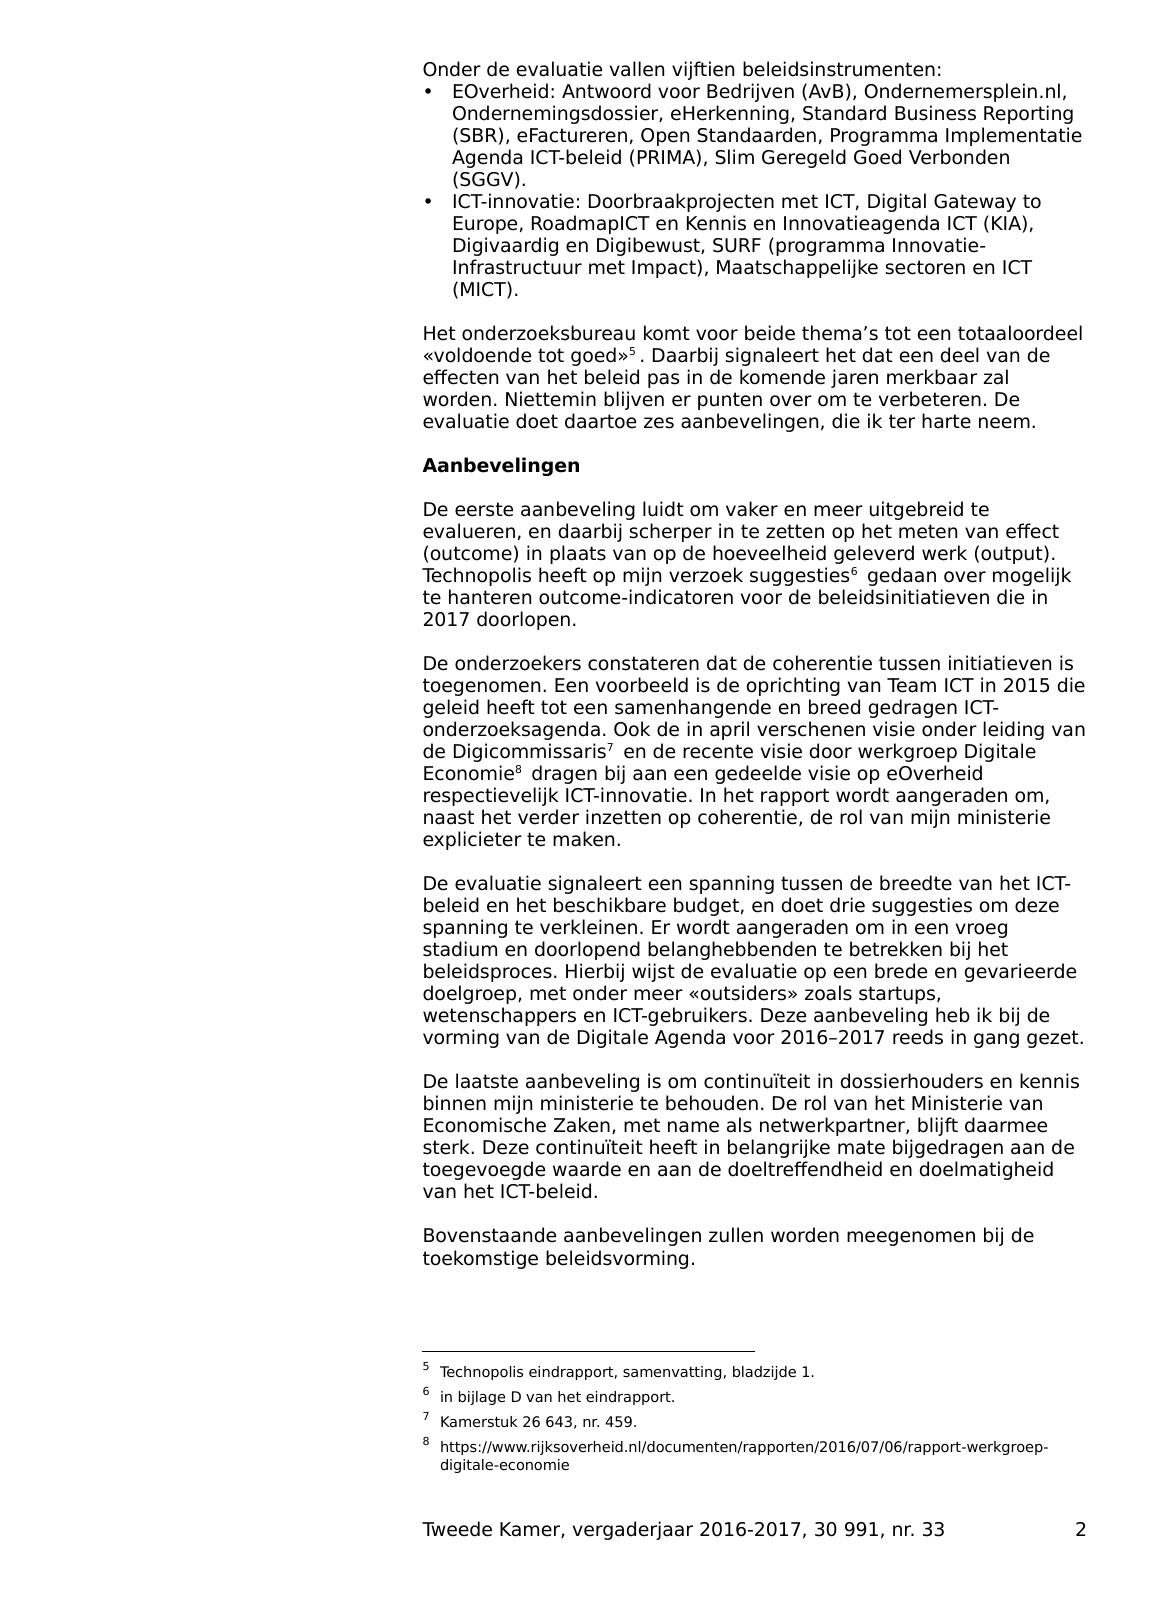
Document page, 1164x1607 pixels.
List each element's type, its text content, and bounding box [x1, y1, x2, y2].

text De eerste aanbeveling luidt om vaker en meer uitgebreid te evalueren, en daarbij scherper in te zetten op het meten van effect (outcome) in plaats van op de hoeveelheid geleverd werk (output). Technopolis heeft op mijn verzoek suggesties gedaan over mogelijk te hanteren outcome-indicatoren voor de beleidsinitiatieven die in 2017 doorlopen. [422, 499, 1087, 631]
text De evaluatie signaleert een spanning tussen de breedte van het ICT-beleid en het beschikbare budget, en doet drie suggesties om deze spanning te verkleinen. Er wordt aangeraden om in een vroeg stadium en doorlopend belanghebbenden te betrekken bij het beleidsproces. Hierbij wijst de evaluatie op een brede en gevarieerde doelgroep, met onder meer «outsiders» zoals startups, wetenschappers en ICT-gebruikers. Deze aanbeveling heb ik bij de vorming van de Digitale Agenda voor 2016–2017 reeds in gang gezet. [422, 873, 1087, 1049]
text Technopolis eindrapport, samenvatting, bladzijde 1. [422, 1360, 1087, 1382]
text in bijlage D van het eindrapport. [422, 1385, 1087, 1407]
text De onderzoekers constateren dat de coherentie tussen initiatieven is toegenomen. Een voorbeeld is de oprichting van Team ICT in 2015 die geleid heeft tot een samenhangende en breed gedragen ICT-onderzoeksagenda. Ook de in april verschenen visie onder leiding van de Digicommissaris en de recente visie door werkgroep Digitale Economie dragen bij aan een gedeelde visie op eOverheid respectievelijk ICT-innovatie. In het rapport wordt aangeraden om, naast het verder inzetten op coherentie, de rol van mijn ministerie explicieter te maken. [422, 653, 1087, 851]
text De laatste aanbeveling is om continuïteit in dossierhouders en kennis binnen mijn ministerie te behouden. De rol van het Ministerie van Economische Zaken, met name als netwerkpartner, blijft daarmee sterk. Deze continuïteit heeft in belangrijke mate bijgedragen aan de toegevoegde waarde en aan de doeltreffendheid en doelmatigheid van het ICT-beleid. [422, 1071, 1087, 1203]
subtitle Aanbevelingen [422, 455, 1087, 477]
text Bovenstaande aanbevelingen zullen worden meegenomen bij de toekomstige beleidsvorming. [422, 1225, 1087, 1269]
text Het onderzoeksbureau komt voor beide thema’s tot een totaaloordeel «voldoende tot goed». Daarbij signaleert het dat een deel van de effecten van het beleid pas in de komende jaren merkbaar zal worden. Niettemin blijven er punten over om te verbeteren. De evaluatie doet daartoe zes aanbevelingen, die ik ter harte neem. [422, 323, 1087, 433]
text • ICT-innovatie: Doorbraakprojecten met ICT, Digital Gateway to Europe, RoadmapICT en Kennis en Innovatieagenda ICT (KIA), Digivaardig en Digibewust, SURF (programma Innovatie-Infrastructuur met Impact), Maatschappelijke sectoren en ICT (MICT). [422, 191, 1087, 301]
text https://www.rijksoverheid.nl/documenten/rapporten/2016/07/06/rapport-werkgroep-digitale-economie [422, 1435, 1087, 1474]
text Onder de evaluatie vallen vijftien beleidsinstrumenten: [422, 59, 1087, 81]
text • EOverheid: Antwoord voor Bedrijven (AvB), Ondernemersplein.nl, Ondernemingsdossier, eHerkenning, Standard Business Reporting (SBR), eFactureren, Open Standaarden, Programma Implementatie Agenda ICT-beleid (PRIMA), Slim Geregeld Goed Verbonden (SGGV). [422, 81, 1087, 191]
text Kamerstuk 26 643, nr. 459. [422, 1410, 1087, 1432]
